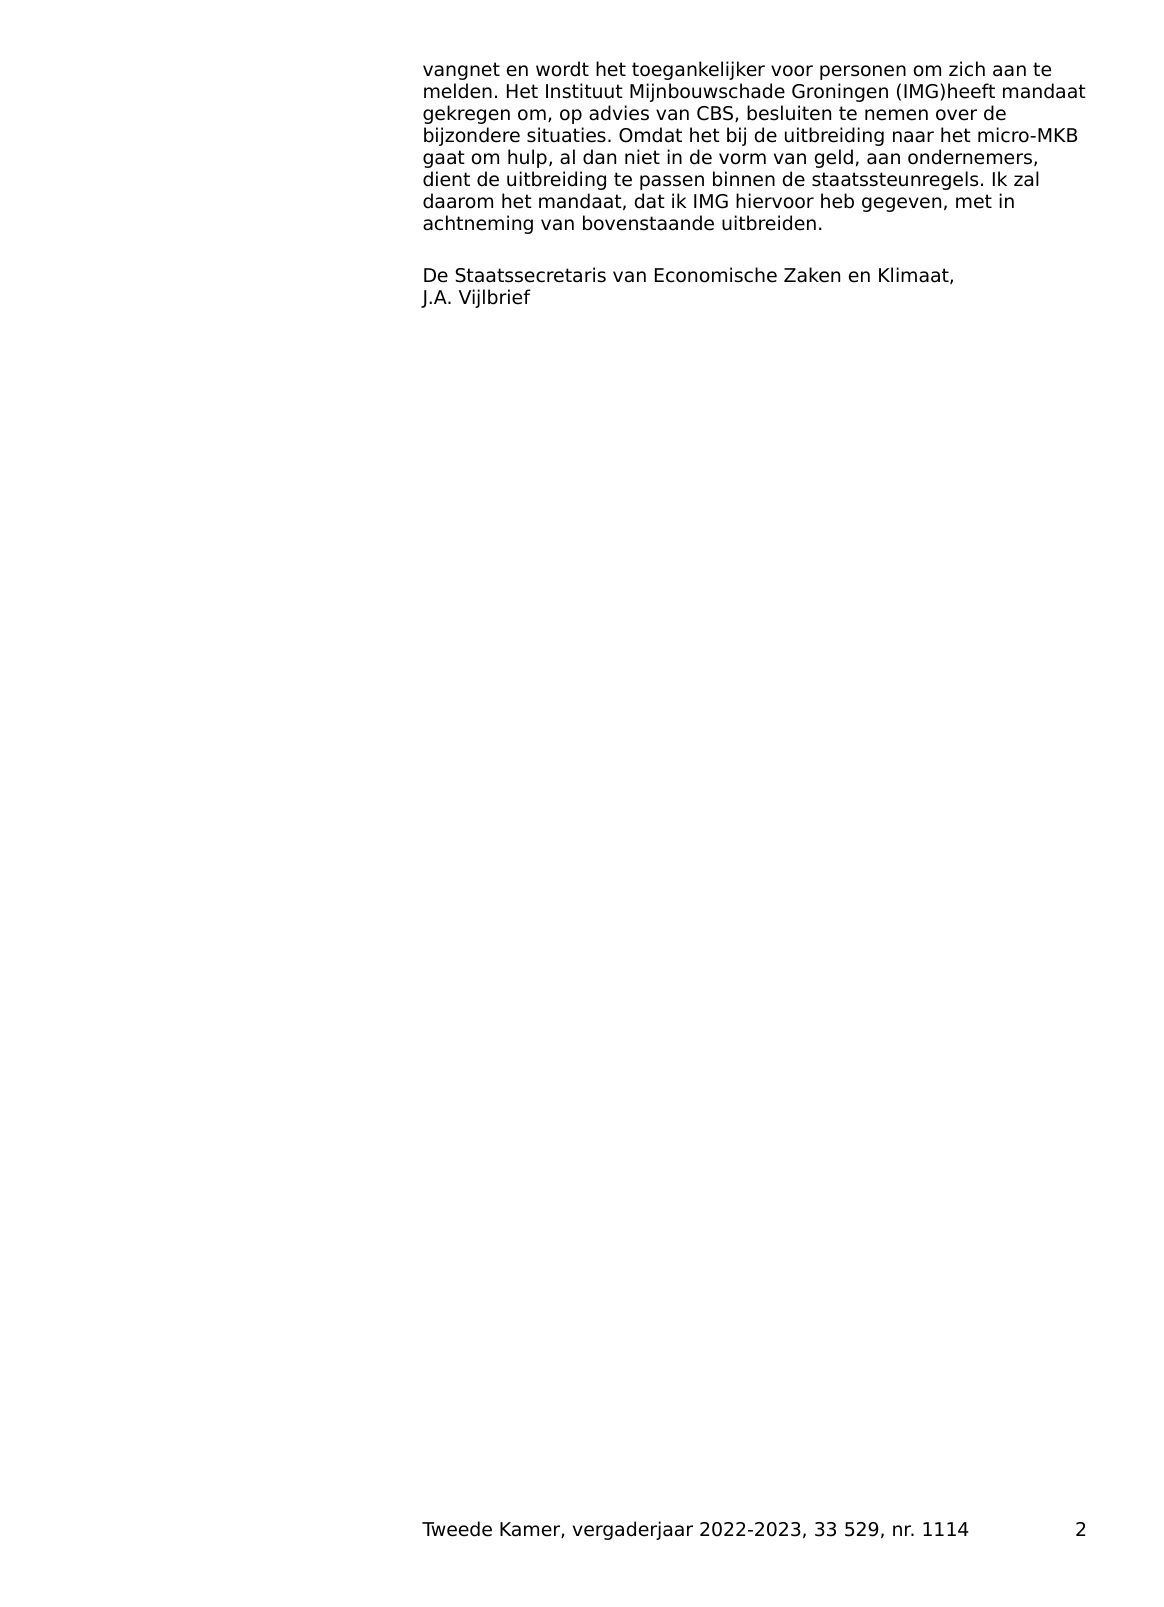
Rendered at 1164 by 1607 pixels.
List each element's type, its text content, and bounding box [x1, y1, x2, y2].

text vangnet en wordt het toegankelijker voor personen om zich aan te melden. Het Instituut Mijnbouwschade Groningen (IMG)heeft mandaat gekregen om, op advies van CBS, besluiten te nemen over de bijzondere situaties. Omdat het bij de uitbreiding naar het micro-MKB gaat om hulp, al dan niet in de vorm van geld, aan ondernemers, dient de uitbreiding te passen binnen de staatssteunregels. Ik zal daarom het mandaat, dat ik IMG hiervoor heb gegeven, met in achtneming van bovenstaande uitbreiden. [422, 59, 1087, 235]
text De Staatssecretaris van Economische Zaken en Klimaat, J.A. Vijlbrief [422, 265, 1087, 309]
